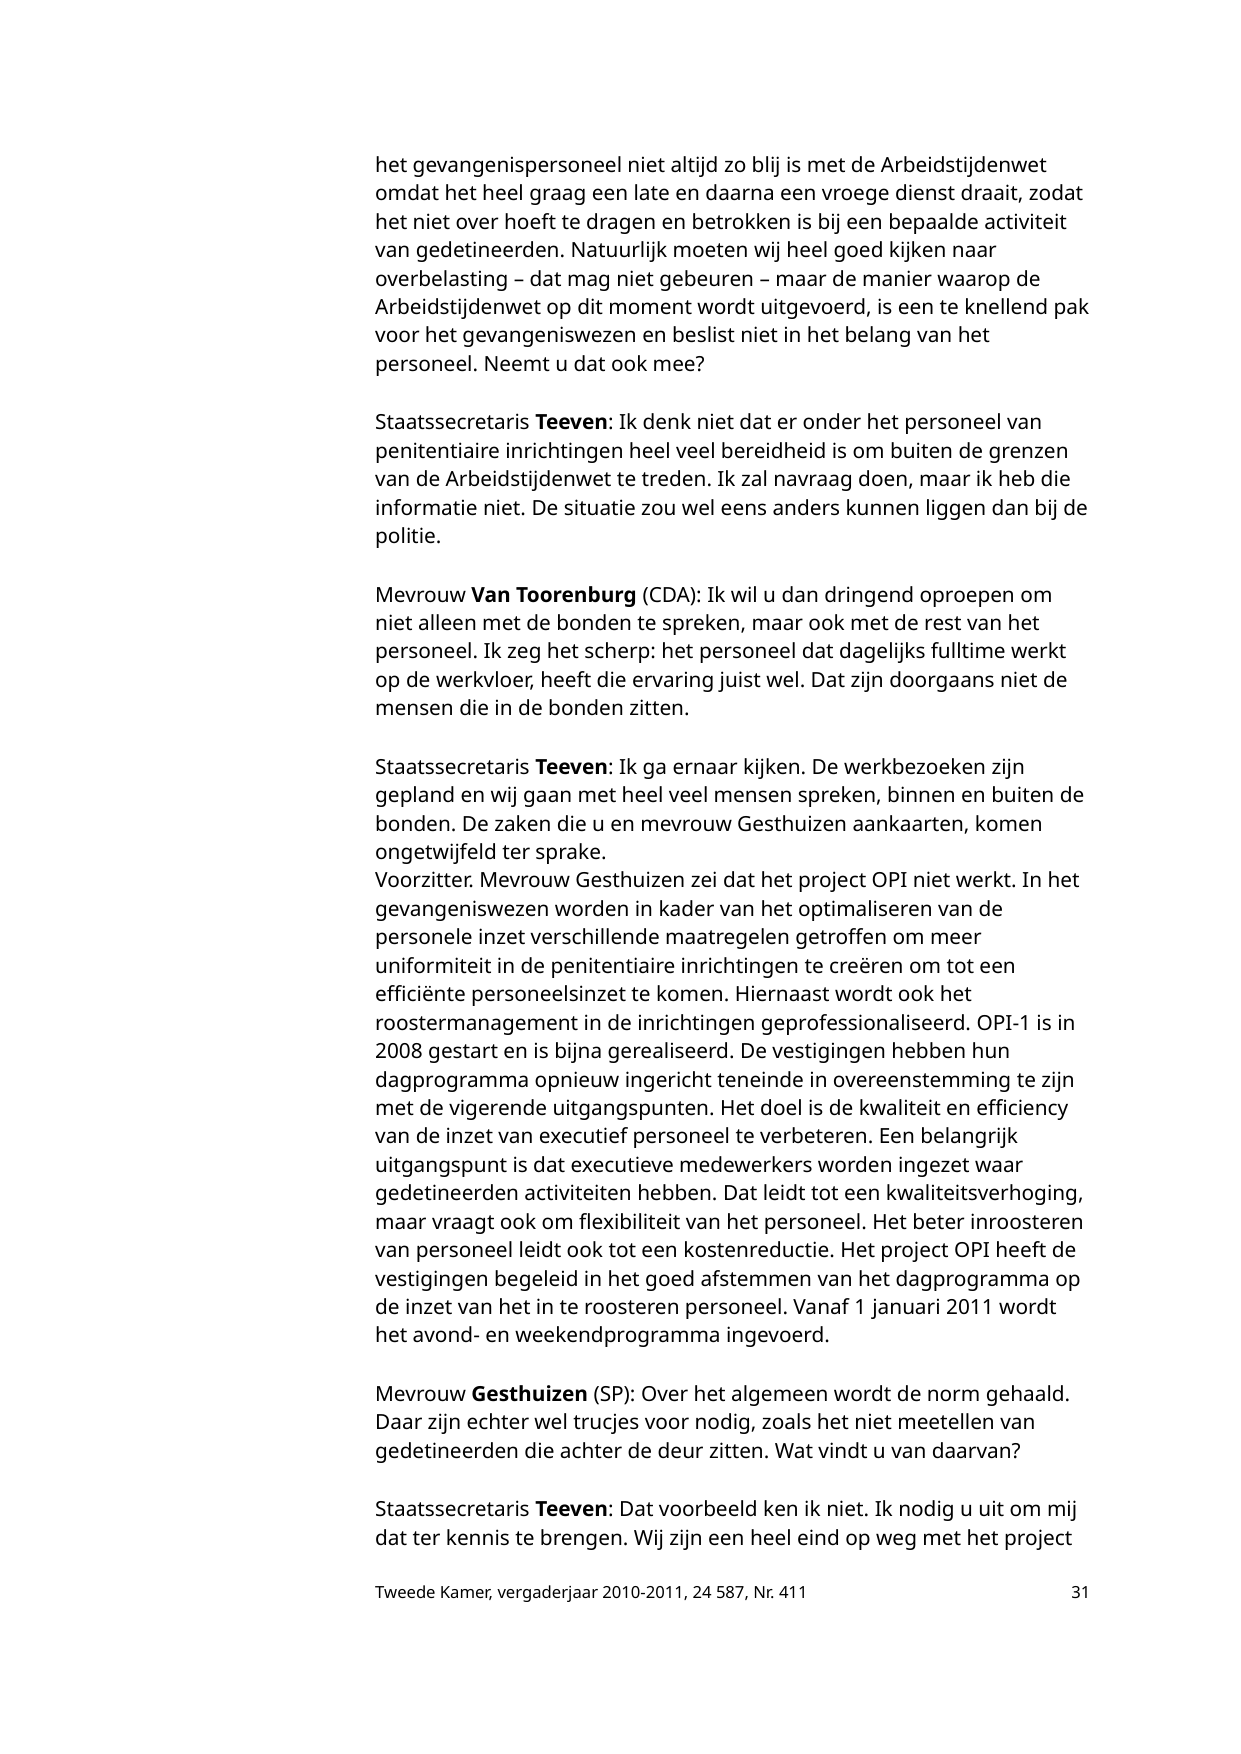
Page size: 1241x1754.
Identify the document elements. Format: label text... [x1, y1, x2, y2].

text Mevrouw Gesthuizen (SP): Over het algemeen wordt de norm gehaald. Daar zijn echter wel trucjes voor nodig, zoals het niet meetellen van gedetineerden die achter de deur zitten. Wat vindt u van daarvan? [375, 1379, 1090, 1464]
text Staatssecretaris Teeven: Ik denk niet dat er onder het personeel van penitentiaire inrichtingen heel veel bereidheid is om buiten de grenzen van de Arbeidstijdenwet te treden. Ik zal navraag doen, maar ik heb die informatie niet. De situatie zou wel eens anders kunnen liggen dan bij de politie. [375, 407, 1090, 550]
text Staatssecretaris Teeven: Ik ga ernaar kijken. De werkbezoeken zijn gepland en wij gaan met heel veel mensen spreken, binnen en buiten de bonden. De zaken die u en mevrouw Gesthuizen aankaarten, komen ongetwijfeld ter sprake. [375, 752, 1090, 866]
text Mevrouw Van Toorenburg (CDA): Ik wil u dan dringend oproepen om niet alleen met de bonden te spreken, maar ook met de rest van het personeel. Ik zeg het scherp: het personeel dat dagelijks fulltime werkt op de werkvloer, heeft die ervaring juist wel. Dat zijn doorgaans niet de mensen die in de bonden zitten. [375, 580, 1090, 722]
text Voorzitter. Mevrouw Gesthuizen zei dat het project OPI niet werkt. In het gevangeniswezen worden in kader van het optimaliseren van de personele inzet verschillende maatregelen getroffen om meer uniformiteit in de penitentiaire inrichtingen te creëren om tot een efficiënte personeelsinzet te komen. Hiernaast wordt ook het roostermanagement in de inrichtingen geprofessionaliseerd. OPI-1 is in 2008 gestart en is bijna gerealiseerd. De vestigingen hebben hun dagprogramma opnieuw ingericht teneinde in overeenstemming te zijn met de vigerende uitgangspunten. Het doel is de kwaliteit en efficiency van de inzet van executief personeel te verbeteren. Een belangrijk uitgangspunt is dat executieve medewerkers worden ingezet waar gedetineerden activiteiten hebben. Dat leidt tot een kwaliteitsverhoging, maar vraagt ook om flexibiliteit van het personeel. Het beter inroosteren van personeel leidt ook tot een kostenreductie. Het project OPI heeft de vestigingen begeleid in het goed afstemmen van het dagprogramma op de inzet van het in te roosteren personeel. Vanaf 1 januari 2011 wordt het avond- en weekendprogramma ingevoerd. [375, 866, 1090, 1349]
text het gevangenispersoneel niet altijd zo blij is met de Arbeidstijdenwet omdat het heel graag een late en daarna een vroege dienst draait, zodat het niet over hoeft te dragen en betrokken is bij een bepaalde activiteit van gedetineerden. Natuurlijk moeten wij heel goed kijken naar overbelasting – dat mag niet gebeuren – maar de manier waarop de Arbeidstijdenwet op dit moment wordt uitgevoerd, is een te knellend pak voor het gevangeniswezen en beslist niet in het belang van het personeel. Neemt u dat ook mee? [375, 150, 1090, 377]
text Staatssecretaris Teeven: Dat voorbeeld ken ik niet. Ik nodig u uit om mij dat ter kennis te brengen. Wij zijn een heel eind op weg met het project [375, 1494, 1090, 1551]
